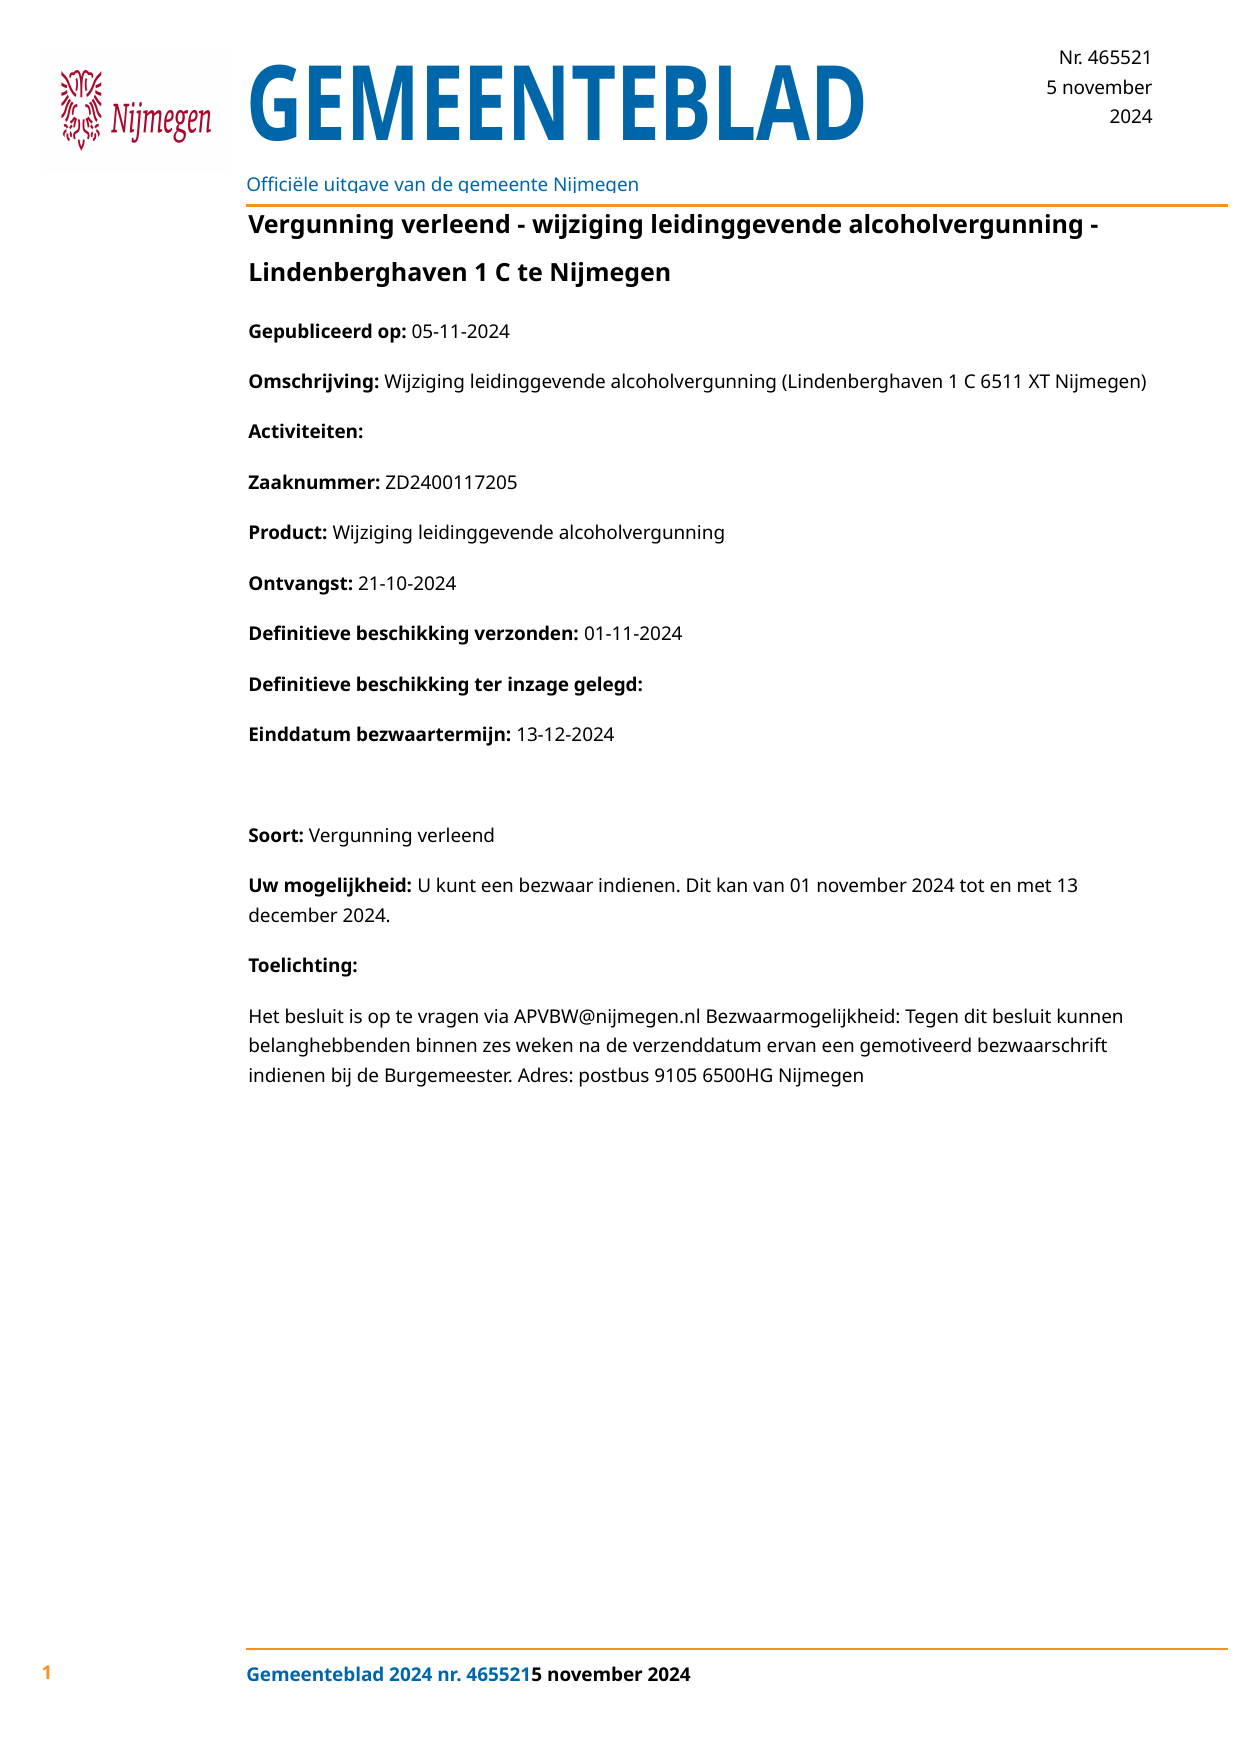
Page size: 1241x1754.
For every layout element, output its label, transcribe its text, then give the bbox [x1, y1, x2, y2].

text Einddatum bezwaartermijn: 13-12-2024 [248, 721, 1152, 747]
text Zaaknummer: ZD2400117205 [248, 469, 1152, 495]
text Het besluit is op te vragen via APVBW@nijmegen.nl Bezwaarmogelijkheid: Tegen dit besluit kunnen belanghebbenden binnen zes weken na de verzenddatum ervan een gemotiveerd bezwaarschrift indienen bij de Burgemeester. Adres: postbus 9105 6500HG Nijmegen [248, 1003, 1152, 1088]
text Activiteiten: [248, 419, 1152, 444]
picture [41, 47, 231, 172]
text Toelichting: [248, 952, 1152, 978]
text Ontvangst: 21-10-2024 [248, 570, 1152, 596]
text Soort: Vergunning verleend [248, 822, 1152, 848]
text Definitieve beschikking verzonden: 01-11-2024 [248, 620, 1152, 646]
text Uw mogelijkheid: U kunt een bezwaar indienen. Dit kan van 01 november 2024 tot en met 13 december 2024. [248, 872, 1152, 928]
text Product: Wijziging leidinggevende alcoholvergunning [248, 519, 1152, 545]
text Vergunning verleend - wijziging leidinggevende alcoholvergunning - Lindenberghaven 1 C te Nijmegen [248, 207, 1152, 288]
text Omschrijving: Wijziging leidinggevende alcoholvergunning (Lindenberghaven 1 C 6511 XT Nijmegen) [248, 368, 1152, 394]
text Definitieve beschikking ter inzage gelegd: [248, 671, 1152, 697]
text Gepubliceerd op: 05-11-2024 [248, 318, 1152, 344]
